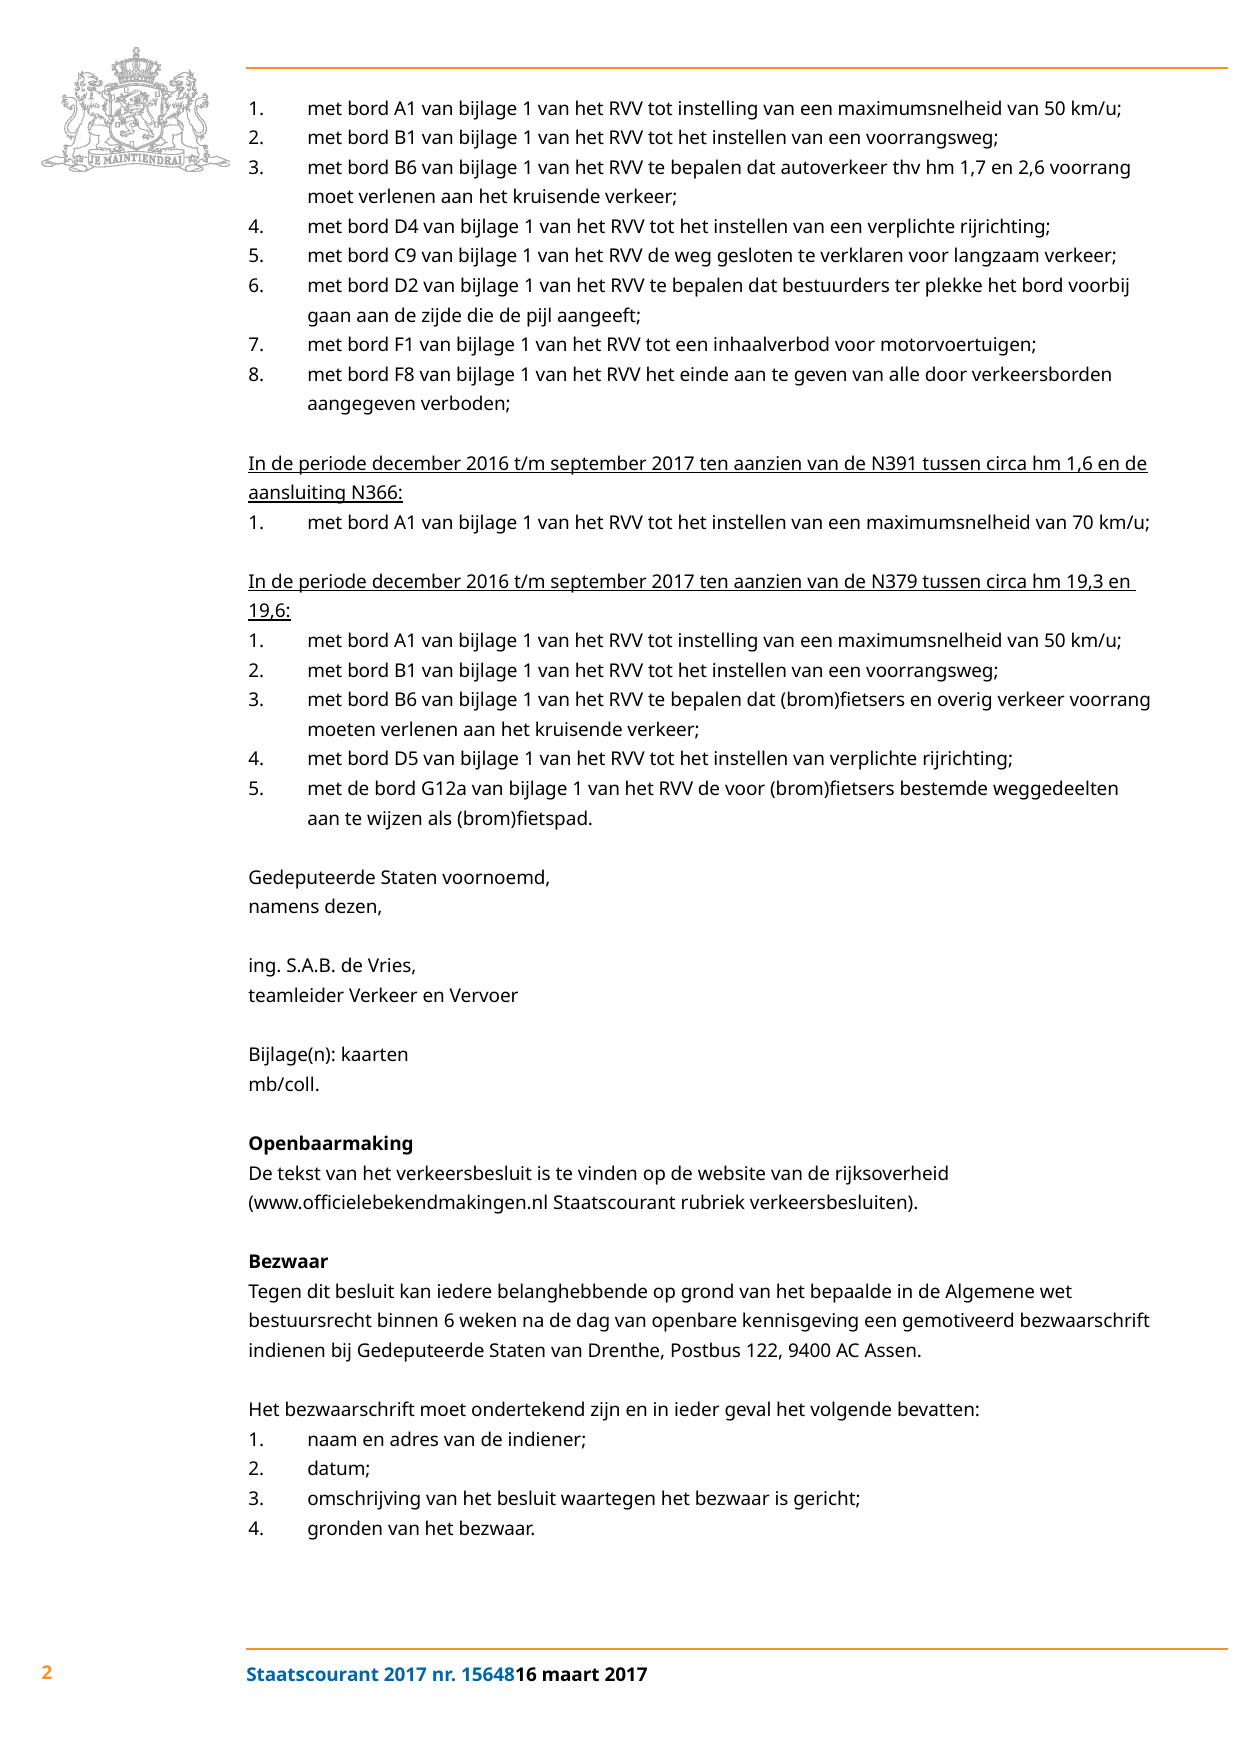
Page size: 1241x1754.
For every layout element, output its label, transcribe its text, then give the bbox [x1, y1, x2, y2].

list met bord B6 van bijlage 1 van het RVV te bepalen dat autoverkeer thv hm 1,7 en 2,6 voorrang moet verlenen aan het kruisende verkeer; [248, 154, 1152, 209]
text Gedeputeerde Staten voornoemd, [248, 864, 1152, 890]
list met bord D2 van bijlage 1 van het RVV te bepalen dat bestuurders ter plekke het bord voorbij gaan aan de zijde die de pijl aangeeft; [248, 272, 1152, 328]
text mb/coll. [248, 1071, 1152, 1097]
list met bord B1 van bijlage 1 van het RVV tot het instellen van een voorrangsweg; [248, 657, 1152, 683]
list met bord C9 van bijlage 1 van het RVV de weg gesloten te verklaren voor langzaam verkeer; [248, 243, 1152, 268]
list met bord D4 van bijlage 1 van het RVV tot het instellen van een verplichte rijrichting; [248, 213, 1152, 239]
list naam en adres van de indiener; [248, 1426, 1152, 1452]
list met bord A1 van bijlage 1 van het RVV tot instelling van een maximumsnelheid van 50 km/u; [248, 627, 1152, 653]
list met bord A1 van bijlage 1 van het RVV tot instelling van een maximumsnelheid van 50 km/u; [248, 95, 1152, 121]
text ing. S.A.B. de Vries, [248, 953, 1152, 978]
list datum; [248, 1456, 1152, 1481]
list omschrijving van het besluit waartegen het bezwaar is gericht; [248, 1485, 1152, 1511]
text Tegen dit besluit kan iedere belanghebbende op grond van het bepaalde in de Algemene wet bestuursrecht binnen 6 weken na de dag van openbare kennisgeving een gemotiveerd bezwaarschrift indienen bij Gedeputeerde Staten van Drenthe, Postbus 122, 9400 AC Assen. [248, 1278, 1152, 1363]
text namens dezen, [248, 893, 1152, 919]
list met bord A1 van bijlage 1 van het RVV tot het instellen van een maximumsnelheid van 70 km/u; [248, 509, 1152, 535]
text In de periode december 2016 t/m september 2017 ten aanzien van de N391 tussen circa hm 1,6 en de aansluiting N366: [248, 450, 1152, 505]
list met bord B6 van bijlage 1 van het RVV te bepalen dat (brom)fietsers en overig verkeer voorrang moeten verlenen aan het kruisende verkeer; [248, 686, 1152, 742]
text In de periode december 2016 t/m september 2017 ten aanzien van de N379 tussen circa hm 19,3 en 19,6: [248, 568, 1152, 623]
picture [41, 47, 231, 172]
list met bord B1 van bijlage 1 van het RVV tot het instellen van een voorrangsweg; [248, 124, 1152, 150]
text De tekst van het verkeersbesluit is te vinden op de website van de rijksoverheid (www.officielebekendmakingen.nl Staatscourant rubriek verkeersbesluiten). [248, 1160, 1152, 1215]
text Het bezwaarschrift moet ondertekend zijn en in ieder geval het volgende bevatten: [248, 1396, 1152, 1422]
list met de bord G12a van bijlage 1 van het RVV de voor (brom)fietsers bestemde weggedeelten aan te wijzen als (brom)fietspad. [248, 775, 1152, 831]
list met bord D5 van bijlage 1 van het RVV tot het instellen van verplichte rijrichting; [248, 746, 1152, 771]
text Bijlage(n): kaarten [248, 1041, 1152, 1067]
list met bord F8 van bijlage 1 van het RVV het einde aan te geven van alle door verkeersborden aangegeven verboden; [248, 361, 1152, 416]
text Bezwaar [248, 1248, 1152, 1274]
text Openbaarmaking [248, 1130, 1152, 1156]
text teamleider Verkeer en Vervoer [248, 982, 1152, 1008]
list gronden van het bezwaar. [248, 1515, 1152, 1541]
list met bord F1 van bijlage 1 van het RVV tot een inhaalverbod voor motorvoertuigen; [248, 331, 1152, 357]
